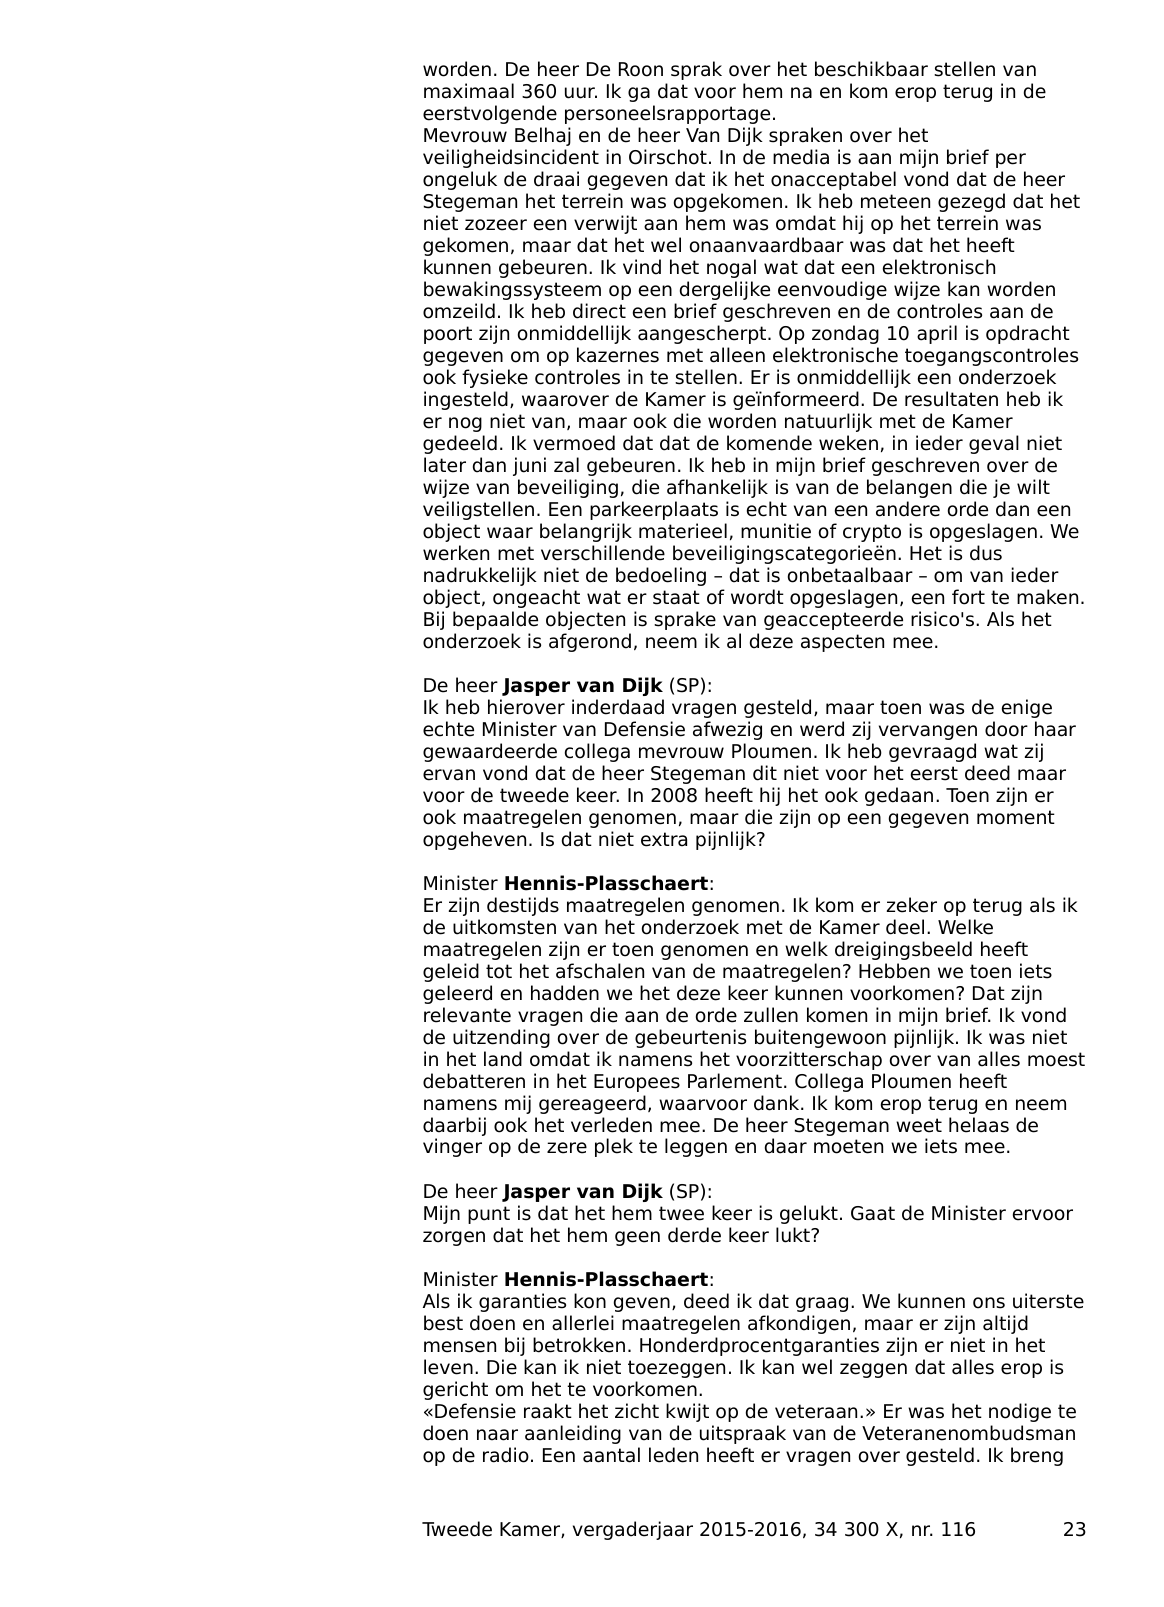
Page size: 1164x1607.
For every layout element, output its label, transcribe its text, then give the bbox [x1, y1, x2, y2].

text Minister Hennis-Plasschaert: [422, 1269, 1087, 1291]
text Ik heb hierover inderdaad vragen gesteld, maar toen was de enige echte Minister van Defensie afwezig en werd zij vervangen door haar gewaardeerde collega mevrouw Ploumen. Ik heb gevraagd wat zij ervan vond dat de heer Stegeman dit niet voor het eerst deed maar voor de tweede keer. In 2008 heeft hij het ook gedaan. Toen zijn er ook maatregelen genomen, maar die zijn op een gegeven moment opgeheven. Is dat niet extra pijnlijk? [422, 697, 1087, 851]
text Mijn punt is dat het hem twee keer is gelukt. Gaat de Minister ervoor zorgen dat het hem geen derde keer lukt? [422, 1203, 1087, 1247]
text Als ik garanties kon geven, deed ik dat graag. We kunnen ons uiterste best doen en allerlei maatregelen afkondigen, maar er zijn altijd mensen bij betrokken. Honderdprocentgaranties zijn er niet in het leven. Die kan ik niet toezeggen. Ik kan wel zeggen dat alles erop is gericht om het te voorkomen. [422, 1291, 1087, 1401]
text De heer Jasper van Dijk (SP): [422, 675, 1087, 697]
text Minister Hennis-Plasschaert: [422, 873, 1087, 895]
text De heer Jasper van Dijk (SP): [422, 1181, 1087, 1203]
text worden. De heer De Roon sprak over het beschikbaar stellen van maximaal 360 uur. Ik ga dat voor hem na en kom erop terug in de eerstvolgende personeelsrapportage. [422, 59, 1087, 125]
text «Defensie raakt het zicht kwijt op de veteraan.» Er was het nodige te doen naar aanleiding van de uitspraak van de Veteranenombudsman op de radio. Een aantal leden heeft er vragen over gesteld. Ik breng [422, 1401, 1087, 1467]
text Mevrouw Belhaj en de heer Van Dijk spraken over het veiligheidsincident in Oirschot. In de media is aan mijn brief per ongeluk de draai gegeven dat ik het onacceptabel vond dat de heer Stegeman het terrein was opgekomen. Ik heb meteen gezegd dat het niet zozeer een verwijt aan hem was omdat hij op het terrein was gekomen, maar dat het wel onaanvaardbaar was dat het heeft kunnen gebeuren. Ik vind het nogal wat dat een elektronisch bewakingssysteem op een dergelijke eenvoudige wijze kan worden omzeild. Ik heb direct een brief geschreven en de controles aan de poort zijn onmiddellijk aangescherpt. Op zondag 10 april is opdracht gegeven om op kazernes met alleen elektronische toegangscontroles ook fysieke controles in te stellen. Er is onmiddellijk een onderzoek ingesteld, waarover de Kamer is geïnformeerd. De resultaten heb ik er nog niet van, maar ook die worden natuurlijk met de Kamer gedeeld. Ik vermoed dat dat de komende weken, in ieder geval niet later dan juni zal gebeuren. Ik heb in mijn brief geschreven over de wijze van beveiliging, die afhankelijk is van de belangen die je wilt veiligstellen. Een parkeerplaats is echt van een andere orde dan een object waar belangrijk materieel, munitie of crypto is opgeslagen. We werken met verschillende beveiligingscategorieën. Het is dus nadrukkelijk niet de bedoeling – dat is onbetaalbaar – om van ieder object, ongeacht wat er staat of wordt opgeslagen, een fort te maken. Bij bepaalde objecten is sprake van geaccepteerde risico's. Als het onderzoek is afgerond, neem ik al deze aspecten mee. [422, 125, 1087, 652]
text Er zijn destijds maatregelen genomen. Ik kom er zeker op terug als ik de uitkomsten van het onderzoek met de Kamer deel. Welke maatregelen zijn er toen genomen en welk dreigingsbeeld heeft geleid tot het afschalen van de maatregelen? Hebben we toen iets geleerd en hadden we het deze keer kunnen voorkomen? Dat zijn relevante vragen die aan de orde zullen komen in mijn brief. Ik vond de uitzending over de gebeurtenis buitengewoon pijnlijk. Ik was niet in het land omdat ik namens het voorzitterschap over van alles moest debatteren in het Europees Parlement. Collega Ploumen heeft namens mij gereageerd, waarvoor dank. Ik kom erop terug en neem daarbij ook het verleden mee. De heer Stegeman weet helaas de vinger op de zere plek te leggen en daar moeten we iets mee. [422, 895, 1087, 1158]
